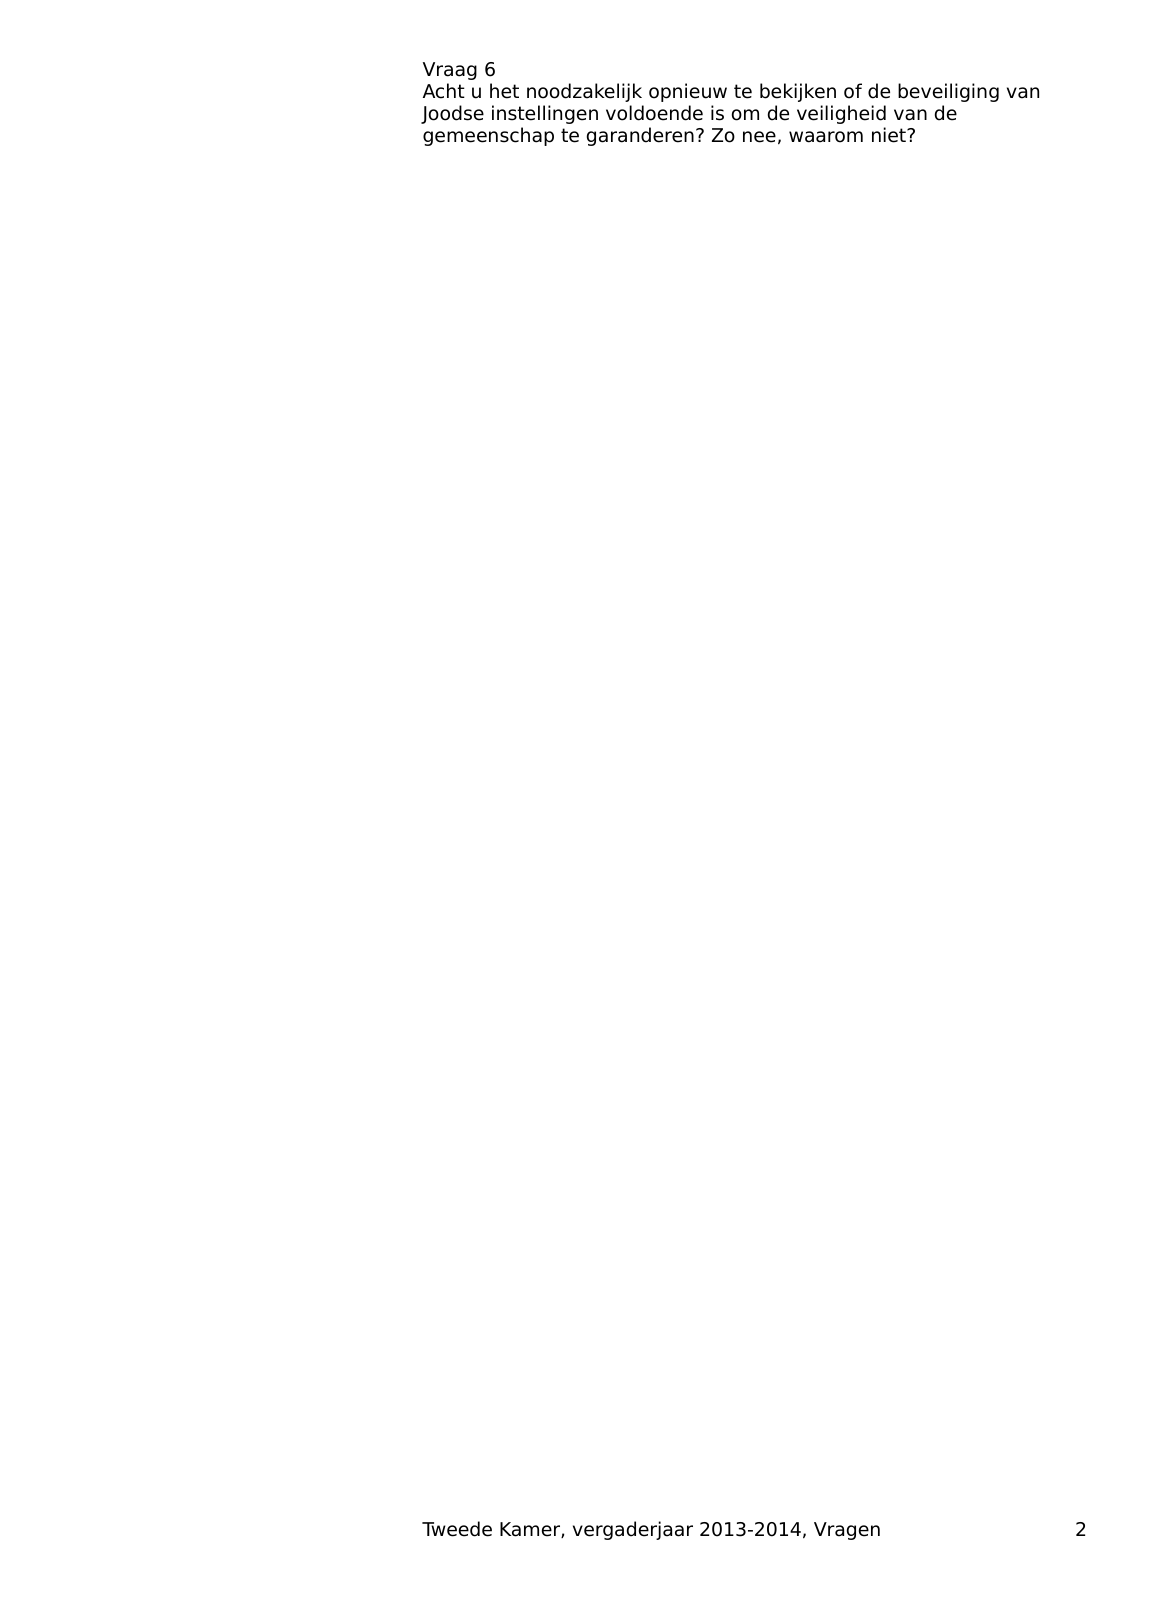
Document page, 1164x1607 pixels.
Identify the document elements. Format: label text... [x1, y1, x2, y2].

text Acht u het noodzakelijk opnieuw te bekijken of de beveiliging van Joodse instellingen voldoende is om de veiligheid van de gemeenschap te garanderen? Zo nee, waarom niet? [422, 81, 1087, 147]
text Vraag 6 [422, 59, 1087, 81]
